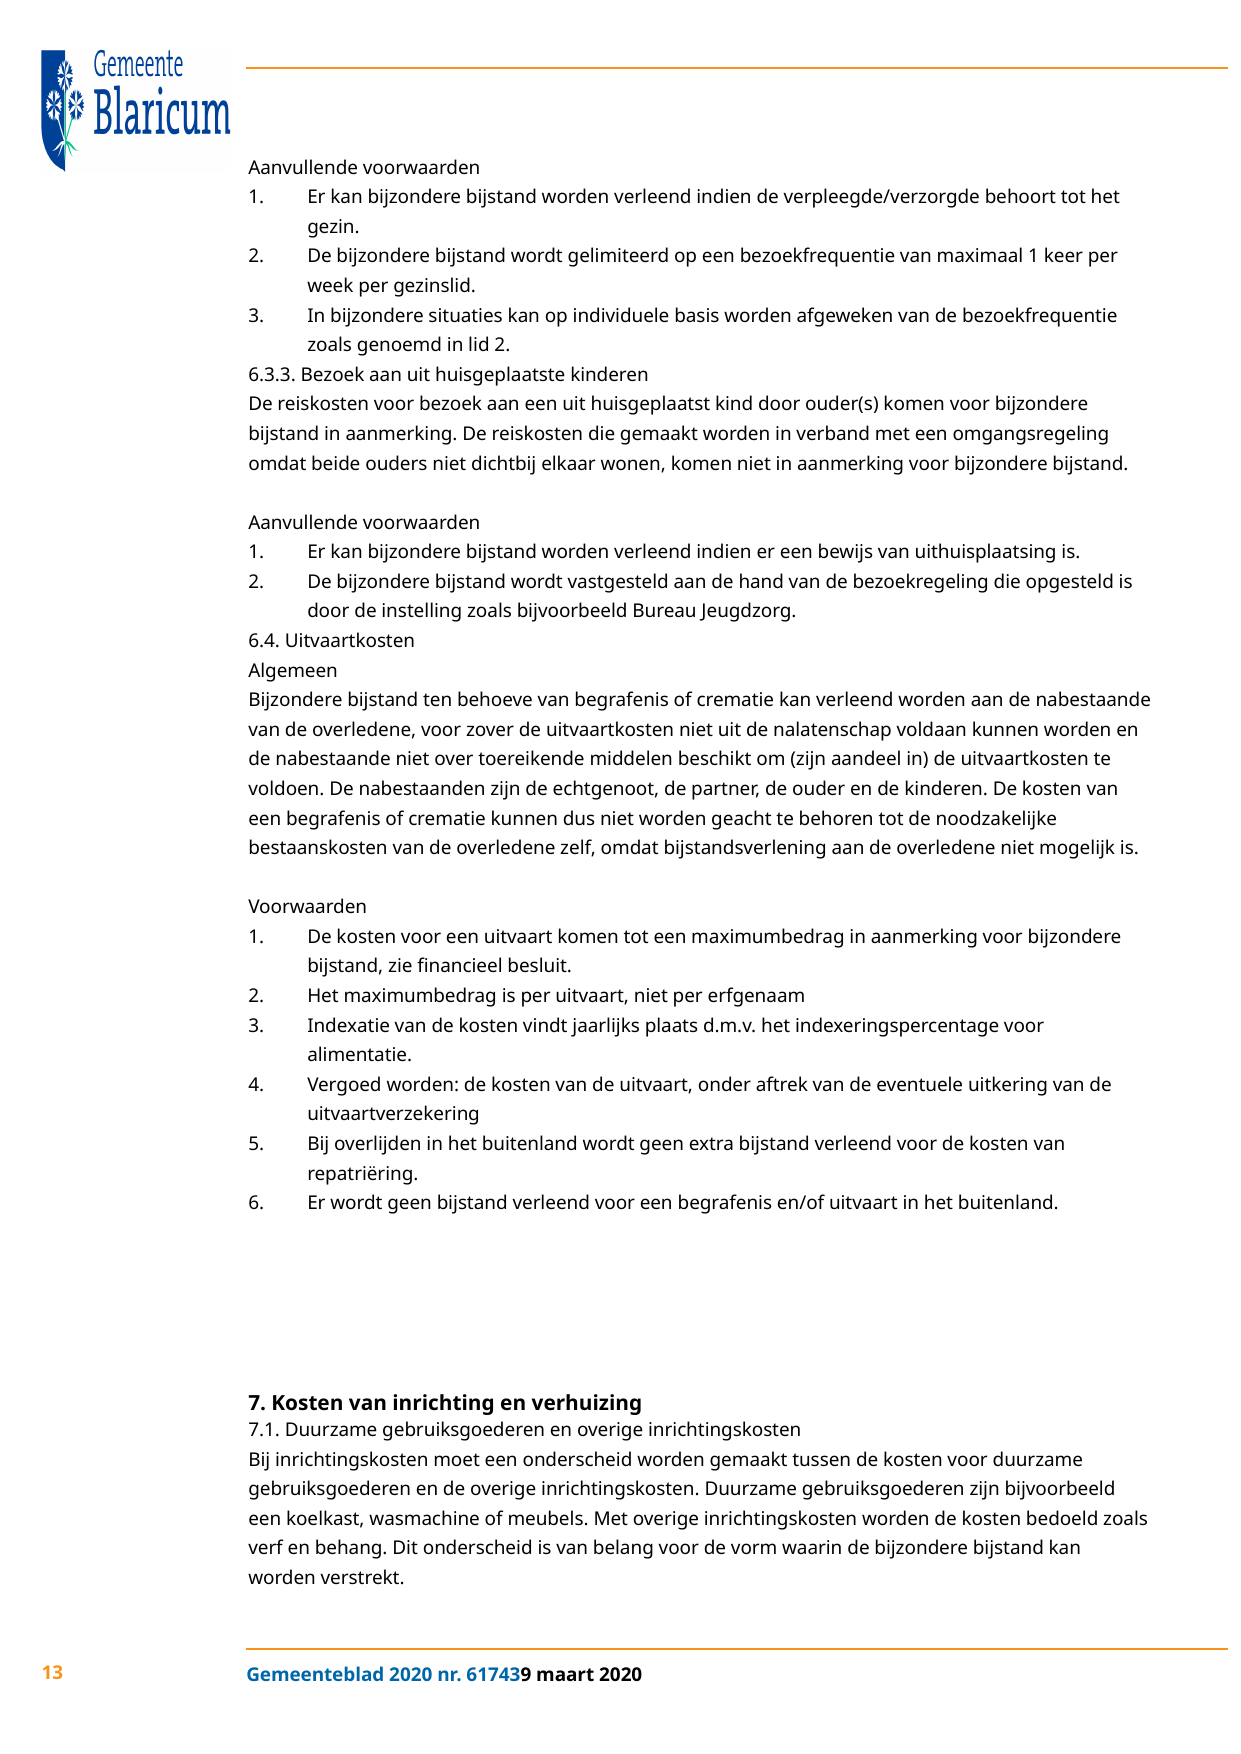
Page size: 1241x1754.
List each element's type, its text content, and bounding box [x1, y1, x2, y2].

list Indexatie van de kosten vindt jaarlijks plaats d.m.v. het indexeringspercentage voor alimentatie. [248, 1012, 1152, 1067]
text Voorwaarden [248, 893, 1152, 919]
list De bijzondere bijstand wordt vastgesteld aan de hand van de bezoekregeling die opgesteld is door de instelling zoals bijvoorbeeld Bureau Jeugdzorg. [248, 568, 1152, 623]
list Er kan bijzondere bijstand worden verleend indien de verpleegde/verzorgde behoort tot het gezin. [248, 183, 1152, 239]
list Het maximumbedrag is per uitvaart, niet per erfgenaam [248, 982, 1152, 1008]
text Bijzondere bijstand ten behoeve van begrafenis of crematie kan verleend worden aan de nabestaande van de overledene, voor zover de uitvaartkosten niet uit de nalatenschap voldaan kunnen worden en de nabestaande niet over toereikende middelen beschikt om (zijn aandeel in) de uitvaartkosten te voldoen. De nabestaanden zijn de echtgenoot, de partner, de ouder en de kinderen. De kosten van een begrafenis of crematie kunnen dus niet worden geacht te behoren tot de noodzakelijke bestaanskosten van de overledene zelf, omdat bijstandsverlening aan de overledene niet mogelijk is. [248, 686, 1152, 860]
list De bijzondere bijstand wordt gelimiteerd op een bezoekfrequentie van maximaal 1 keer per week per gezinslid. [248, 243, 1152, 298]
list In bijzondere situaties kan op individuele basis worden afgeweken van de bezoekfrequentie zoals genoemd in lid 2. [248, 302, 1152, 357]
list Vergoed worden: de kosten van de uitvaart, onder aftrek van de eventuele uitkering van de uitvaartverzekering [248, 1071, 1152, 1126]
text 7.1. Duurzame gebruiksgoederen en overige inrichtingskosten [248, 1416, 1152, 1442]
list Bij overlijden in het buitenland wordt geen extra bijstand verleend voor de kosten van repatriëring. [248, 1130, 1152, 1186]
text De reiskosten voor bezoek aan een uit huisgeplaatst kind door ouder(s) komen voor bijzondere bijstand in aanmerking. De reiskosten die gemaakt worden in verband met een omgangsregeling omdat beide ouders niet dichtbij elkaar wonen, komen niet in aanmerking voor bijzondere bijstand. [248, 391, 1152, 476]
text Aanvullende voorwaarden [248, 509, 1152, 535]
text Bij inrichtingskosten moet een onderscheid worden gemaakt tussen de kosten voor duurzame gebruiksgoederen en de overige inrichtingskosten. Duurzame gebruiksgoederen zijn bijvoorbeeld een koelkast, wasmachine of meubels. Met overige inrichtingskosten worden de kosten bedoeld zoals verf en behang. Dit onderscheid is van belang voor de vorm waarin de bijzondere bijstand kan worden verstrekt. [248, 1446, 1152, 1590]
text 7. Kosten van inrichting en verhuizing [248, 1388, 1152, 1416]
text 6.3.3. Bezoek aan uit huisgeplaatste kinderen [248, 361, 1152, 387]
picture [41, 47, 231, 172]
list Er kan bijzondere bijstand worden verleend indien er een bewijs van uithuisplaatsing is. [248, 538, 1152, 564]
text 6.4. Uitvaartkosten [248, 627, 1152, 653]
list Er wordt geen bijstand verleend voor een begrafenis en/of uitvaart in het buitenland. [248, 1189, 1152, 1215]
text Algemeen [248, 657, 1152, 683]
list De kosten voor een uitvaart komen tot een maximumbedrag in aanmerking voor bijzondere bijstand, zie financieel besluit. [248, 923, 1152, 978]
text Aanvullende voorwaarden [248, 154, 1152, 180]
